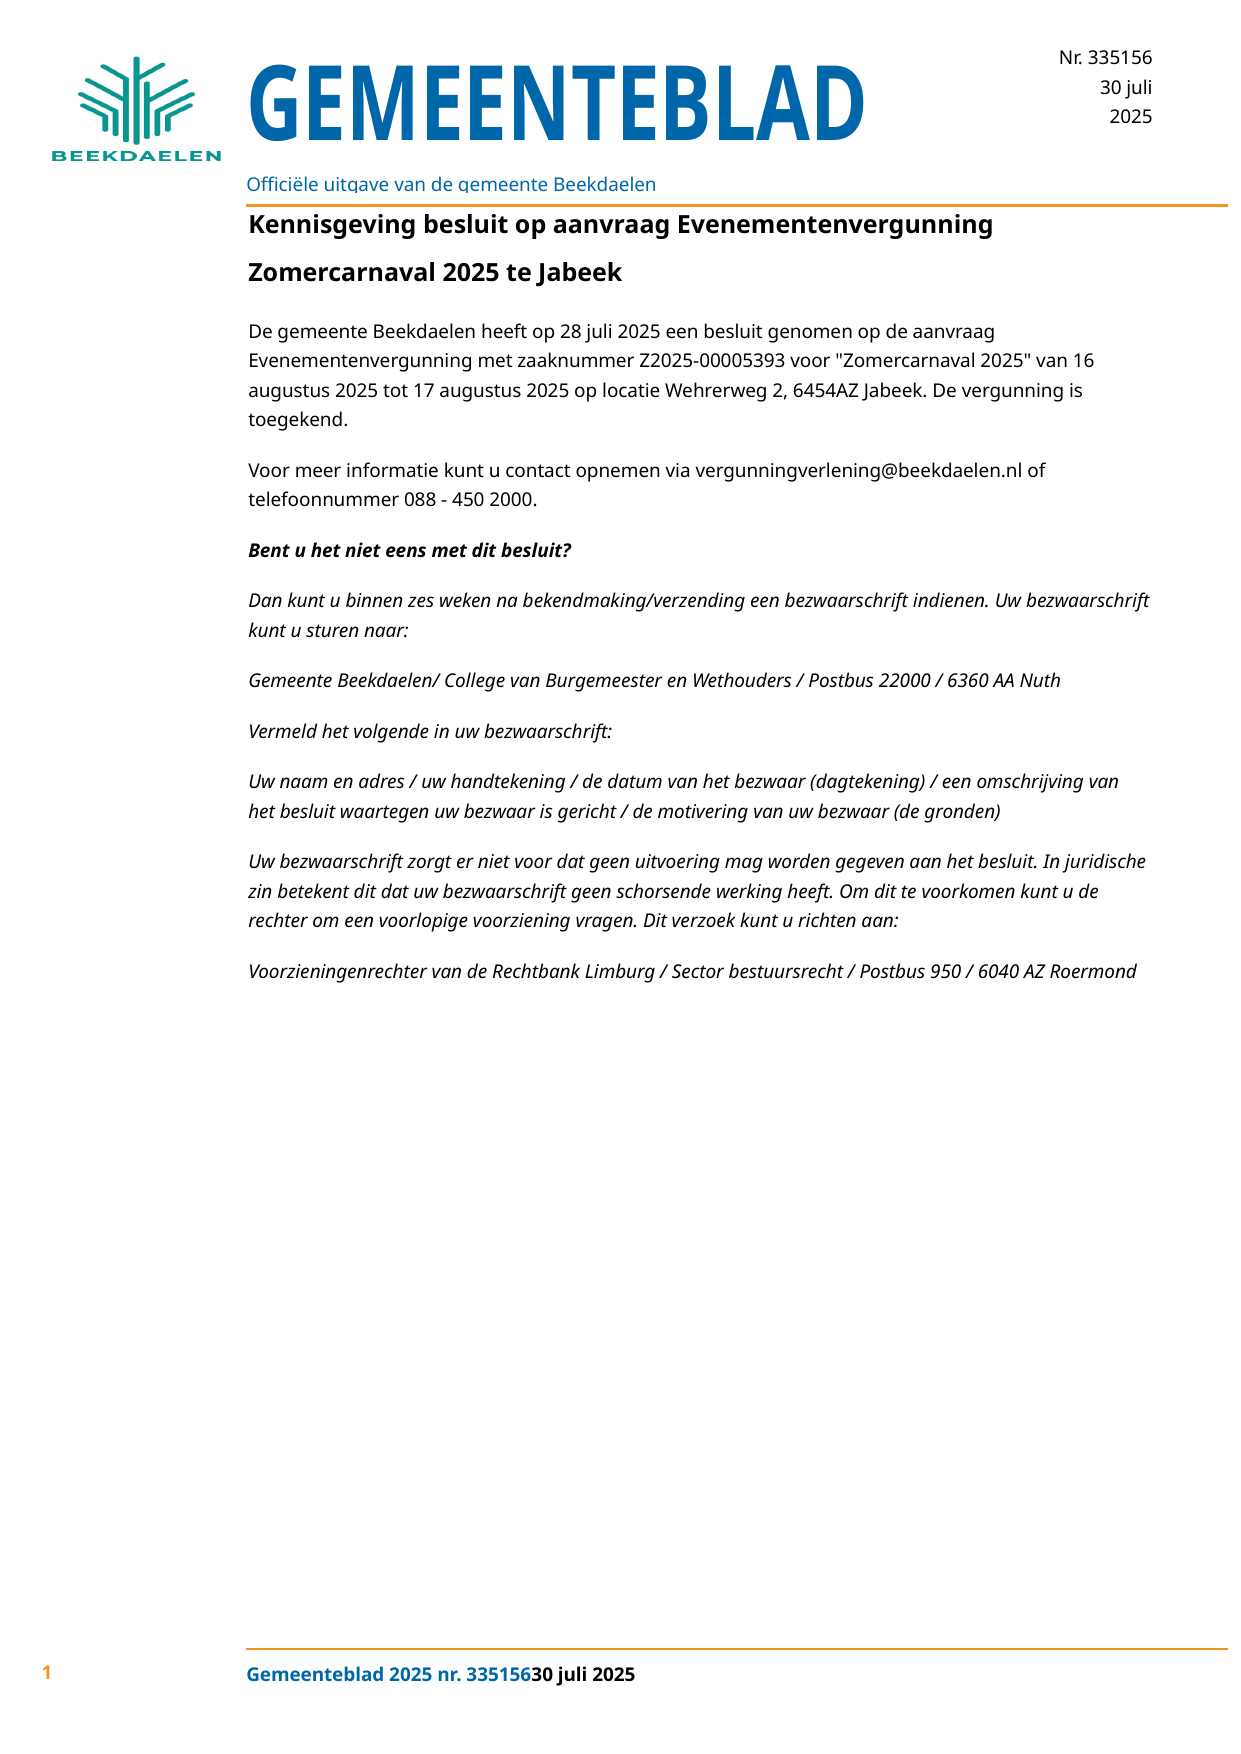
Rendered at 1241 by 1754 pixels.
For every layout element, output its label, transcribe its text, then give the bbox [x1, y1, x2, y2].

picture [41, 47, 231, 172]
text Vermeld het volgende in uw bezwaarschrift: [248, 718, 1152, 744]
text Voorzieningenrechter van de Rechtbank Limburg / Sector bestuursrecht / Postbus 950 / 6040 AZ Roermond [248, 958, 1152, 984]
text Uw bezwaarschrift zorgt er niet voor dat geen uitvoering mag worden gegeven aan het besluit. In juridische zin betekent dit dat uw bezwaarschrift geen schorsende werking heeft. Om dit te voorkomen kunt u de rechter om een voorlopige voorziening vragen. Dit verzoek kunt u richten aan: [248, 848, 1152, 933]
text De gemeente Beekdaelen heeft op 28 juli 2025 een besluit genomen op de aanvraag Evenementenvergunning met zaaknummer Z2025-00005393 voor "Zomercarnaval 2025" van 16 augustus 2025 tot 17 augustus 2025 op locatie Wehrerweg 2, 6454AZ Jabeek. De vergunning is toegekend. [248, 318, 1152, 432]
text Bent u het niet eens met dit besluit? [248, 537, 1152, 563]
text Dan kunt u binnen zes weken na bekendmaking/verzending een bezwaarschrift indienen. Uw bezwaarschrift kunt u sturen naar: [248, 587, 1152, 643]
text Gemeente Beekdaelen/ College van Burgemeester en Wethouders / Postbus 22000 / 6360 AA Nuth [248, 667, 1152, 693]
text Voor meer informatie kunt u contact opnemen via vergunningverlening@beekdaelen.nl of telefoonnummer 088 - 450 2000. [248, 457, 1152, 512]
text Uw naam en adres / uw handtekening / de datum van het bezwaar (dagtekening) / een omschrijving van het besluit waartegen uw bezwaar is gericht / de motivering van uw bezwaar (de gronden) [248, 768, 1152, 824]
text Kennisgeving besluit op aanvraag Evenementenvergunning Zomercarnaval 2025 te Jabeek [248, 207, 1152, 288]
